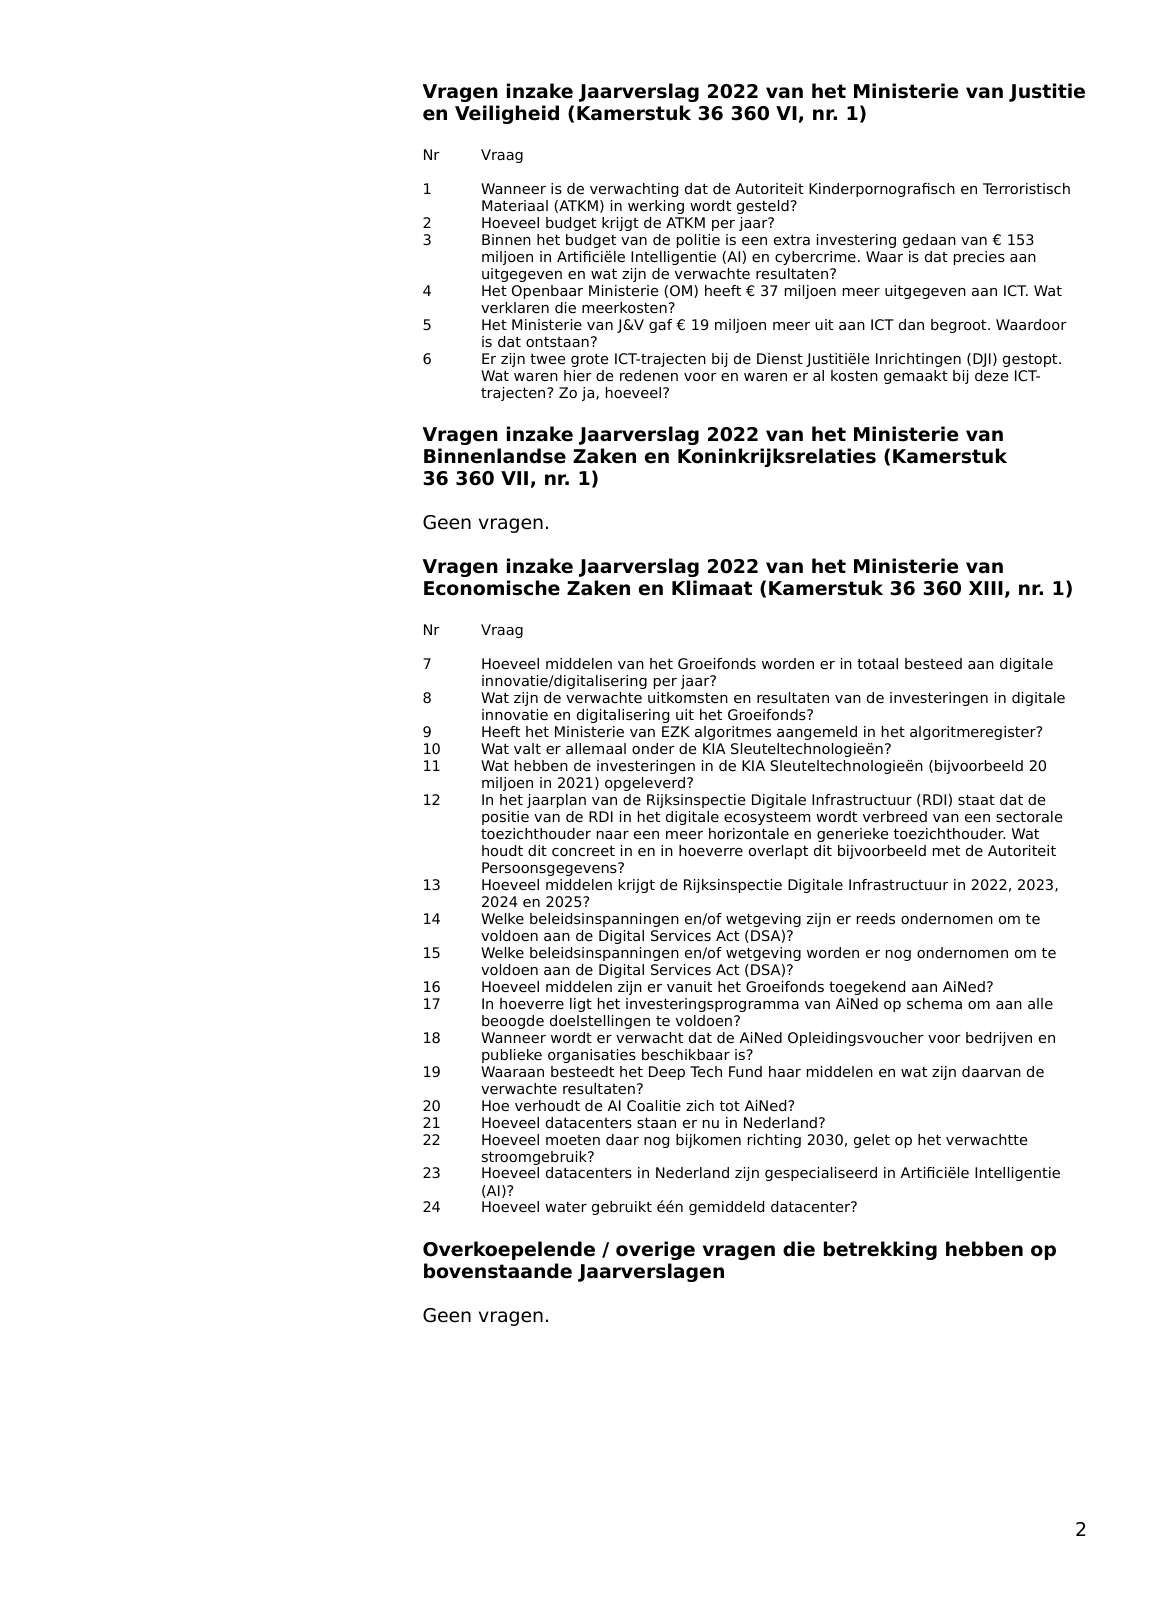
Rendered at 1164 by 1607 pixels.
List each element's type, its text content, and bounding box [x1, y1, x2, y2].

table_cell Waaraan besteedt het Deep Tech Fund haar middelen en wat zijn daarvan de verwachte resultaten? [475, 1064, 1087, 1097]
subtitle Overkoepelende / overige vragen die betrekking hebben op bovenstaande Jaarverslagen [422, 1238, 1087, 1282]
table_cell In hoeverre ligt het investeringsprogramma van AiNed op schema om aan alle beoogde doelstellingen te voldoen? [475, 996, 1087, 1029]
table_cell 5 [422, 317, 475, 351]
table_cell Hoeveel moeten daar nog bijkomen richting 2030, gelet op het verwachtte stroomgebruik? [475, 1131, 1087, 1165]
table_cell Wat valt er allemaal onder de KIA Sleuteltechnologieën? [475, 741, 1087, 758]
table_cell 15 [422, 945, 475, 979]
table_cell Hoeveel middelen zijn er vanuit het Groeifonds toegekend aan AiNed? [475, 979, 1087, 996]
table_cell Wat zijn de verwachte uitkomsten en resultaten van de investeringen in digitale innovatie en digitalisering uit het Groeifonds? [475, 690, 1087, 724]
table_cell Heeft het Ministerie van EZK algoritmes aangemeld in het algoritmeregister? [475, 724, 1087, 741]
text Geen vragen. [422, 1305, 1087, 1327]
table_cell 17 [422, 996, 475, 1029]
subtitle Vragen inzake Jaarverslag 2022 van het Ministerie van Binnenlandse Zaken en Koninkrijksrelaties (Kamerstuk 36 360 VII, nr. 1) [422, 424, 1087, 490]
table_cell 16 [422, 979, 475, 996]
subtitle Vragen inzake Jaarverslag 2022 van het Ministerie van Economische Zaken en Klimaat (Kamerstuk 36 360 XIII, nr. 1) [422, 556, 1087, 600]
table_cell Welke beleidsinspanningen en/of wetgeving worden er nog ondernomen om te voldoen aan de Digital Services Act (DSA)? [475, 945, 1087, 979]
table_cell 13 [422, 877, 475, 911]
table_cell [422, 639, 475, 656]
table_cell Het Openbaar Ministerie (OM) heeft € 37 miljoen meer uitgegeven aan ICT. Wat verklaren die meerkosten? [475, 283, 1087, 317]
table_cell 2 [422, 215, 475, 232]
table_cell Hoeveel middelen van het Groeifonds worden er in totaal besteed aan digitale innovatie/digitalisering per jaar? [475, 656, 1087, 690]
table_cell 23 [422, 1165, 475, 1199]
table_header Nr [422, 147, 475, 164]
table_cell [475, 639, 1087, 656]
table_cell Welke beleidsinspanningen en/of wetgeving zijn er reeds ondernomen om te voldoen aan de Digital Services Act (DSA)? [475, 911, 1087, 945]
table_cell 9 [422, 724, 475, 741]
table_cell 21 [422, 1115, 475, 1131]
table_cell Hoeveel budget krijgt de ATKM per jaar? [475, 215, 1087, 232]
table_cell 11 [422, 758, 475, 792]
table_cell 6 [422, 351, 475, 402]
table_cell 24 [422, 1199, 475, 1216]
table_cell 18 [422, 1030, 475, 1063]
table_cell Er zijn twee grote ICT-trajecten bij de Dienst Justitiële Inrichtingen (DJI) gestopt. Wat waren hier de redenen voor en waren er al kosten gemaakt bij deze ICT-trajecten? Zo ja, hoeveel? [475, 351, 1087, 402]
table_cell 4 [422, 283, 475, 317]
table_cell Hoeveel datacenters in Nederland zijn gespecialiseerd in Artificiële Intelligentie (AI)? [475, 1165, 1087, 1199]
table_cell In het jaarplan van de Rijksinspectie Digitale Infrastructuur (RDI) staat dat de positie van de RDI in het digitale ecosysteem wordt verbreed van een sectorale toezichthouder naar een meer horizontale en generieke toezichthouder. Wat houdt dit concreet in en in hoeverre overlapt dit bijvoorbeeld met de Autoriteit Persoonsgegevens? [475, 792, 1087, 877]
table_header Vraag [475, 147, 1087, 164]
subtitle Vragen inzake Jaarverslag 2022 van het Ministerie van Justitie en Veiligheid (Kamerstuk 36 360 VI, nr. 1) [422, 81, 1087, 125]
table_cell Hoeveel water gebruikt één gemiddeld datacenter? [475, 1199, 1087, 1216]
table_header Nr [422, 622, 475, 639]
table_cell 22 [422, 1131, 475, 1165]
table_cell Wat hebben de investeringen in de KIA Sleuteltechnologieën (bijvoorbeeld 20 miljoen in 2021) opgeleverd? [475, 758, 1087, 792]
table_cell 12 [422, 792, 475, 877]
table_cell Wanneer is de verwachting dat de Autoriteit Kinderpornografisch en Terroristisch Materiaal (ATKM) in werking wordt gesteld? [475, 181, 1087, 215]
table_cell Hoeveel middelen krijgt de Rijksinspectie Digitale Infrastructuur in 2022, 2023, 2024 en 2025? [475, 877, 1087, 911]
table_cell 14 [422, 911, 475, 945]
table_cell 7 [422, 656, 475, 690]
table_cell Hoe verhoudt de AI Coalitie zich tot AiNed? [475, 1098, 1087, 1114]
table_cell 3 [422, 232, 475, 283]
table_cell 10 [422, 741, 475, 758]
table_cell 19 [422, 1064, 475, 1097]
table_cell Binnen het budget van de politie is een extra investering gedaan van € 153 miljoen in Artificiële Intelligentie (AI) en cybercrime. Waar is dat precies aan uitgegeven en wat zijn de verwachte resultaten? [475, 232, 1087, 283]
table_cell 20 [422, 1098, 475, 1114]
table_cell [475, 164, 1087, 181]
table_header Vraag [475, 622, 1087, 639]
table_cell Het Ministerie van J&V gaf € 19 miljoen meer uit aan ICT dan begroot. Waardoor is dat ontstaan? [475, 317, 1087, 351]
text Geen vragen. [422, 512, 1087, 534]
table_cell Hoeveel datacenters staan er nu in Nederland? [475, 1115, 1087, 1131]
table_cell Wanneer wordt er verwacht dat de AiNed Opleidingsvoucher voor bedrijven en publieke organisaties beschikbaar is? [475, 1030, 1087, 1063]
table_cell 8 [422, 690, 475, 724]
table_cell 1 [422, 181, 475, 215]
table_cell [422, 164, 475, 181]
